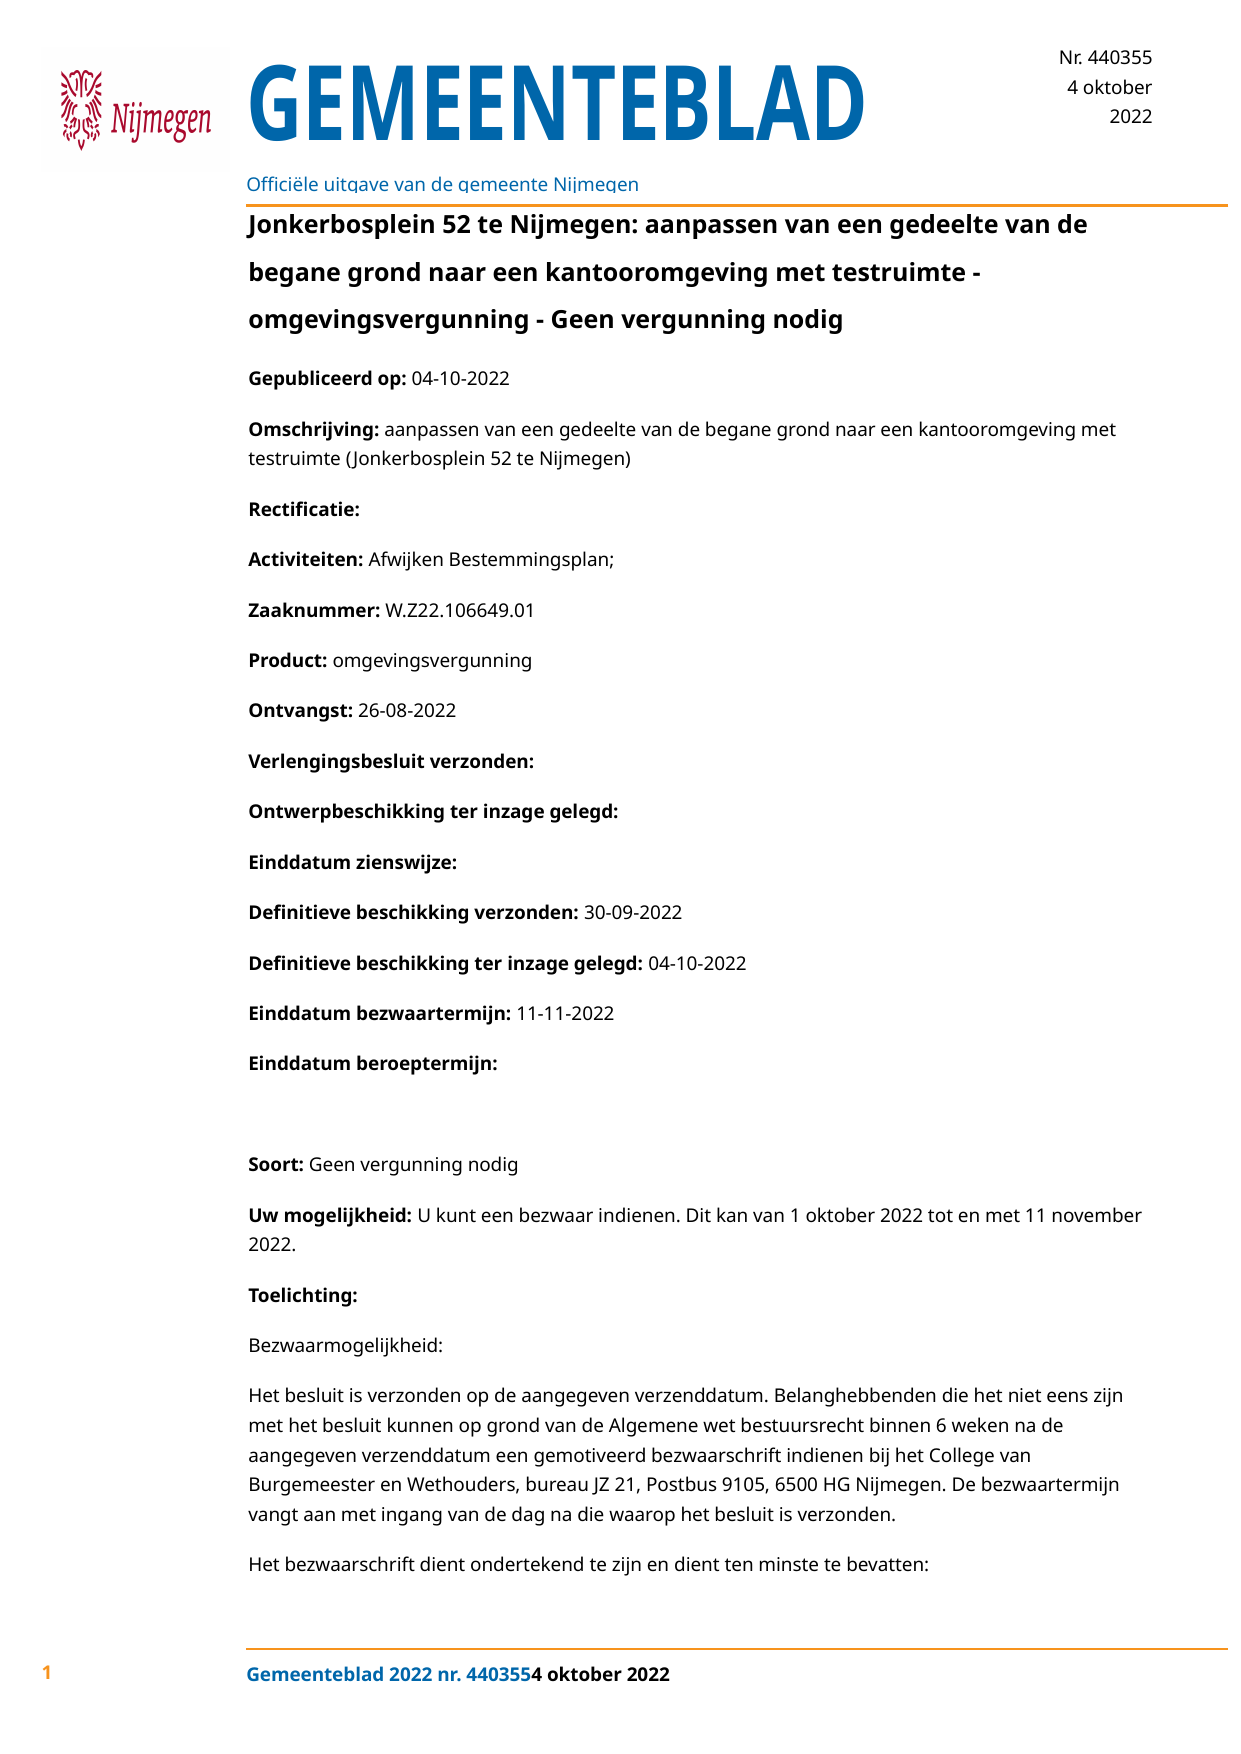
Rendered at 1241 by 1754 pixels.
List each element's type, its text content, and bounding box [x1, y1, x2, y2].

text Definitieve beschikking ter inzage gelegd: 04-10-2022 [248, 950, 1152, 975]
text Zaaknummer: W.Z22.106649.01 [248, 597, 1152, 622]
text Gepubliceerd op: 04-10-2022 [248, 366, 1152, 391]
text Ontvangst: 26-08-2022 [248, 698, 1152, 723]
text Het besluit is verzonden op de aangegeven verzenddatum. Belanghebbenden die het niet eens zijn met het besluit kunnen op grond van de Algemene wet bestuursrecht binnen 6 weken na de aangegeven verzenddatum een gemotiveerd bezwaarschrift indienen bij het College van Burgemeester en Wethouders, bureau JZ 21, Postbus 9105, 6500 HG Nijmegen. De bezwaartermijn vangt aan met ingang van de dag na die waarop het besluit is verzonden. [248, 1383, 1152, 1527]
text Definitieve beschikking verzonden: 30-09-2022 [248, 899, 1152, 925]
text Rectificatie: [248, 496, 1152, 522]
text Toelichting: [248, 1282, 1152, 1307]
text Einddatum beroeptermijn: [248, 1051, 1152, 1076]
picture [41, 47, 231, 172]
text Activiteiten: Afwijken Bestemmingsplan; [248, 546, 1152, 572]
text Omschrijving: aanpassen van een gedeelte van de begane grond naar een kantooromgeving met testruimte (Jonkerbosplein 52 te Nijmegen) [248, 416, 1152, 471]
text Product: omgevingsvergunning [248, 647, 1152, 673]
text Einddatum zienswijze: [248, 849, 1152, 874]
text Soort: Geen vergunning nodig [248, 1151, 1152, 1177]
text Ontwerpbeschikking ter inzage gelegd: [248, 798, 1152, 824]
text Het bezwaarschrift dient ondertekend te zijn en dient ten minste te bevatten: [248, 1551, 1152, 1577]
text Uw mogelijkheid: U kunt een bezwaar indienen. Dit kan van 1 oktober 2022 tot en met 11 november 2022. [248, 1202, 1152, 1257]
text Verlengingsbesluit verzonden: [248, 748, 1152, 774]
text Jonkerbosplein 52 te Nijmegen: aanpassen van een gedeelte van de begane grond naar een kantooromgeving met testruimte - omgevingsvergunning - Geen vergunning nodig [248, 207, 1152, 336]
text Bezwaarmogelijkheid: [248, 1332, 1152, 1358]
text Einddatum bezwaartermijn: 11-11-2022 [248, 1000, 1152, 1026]
